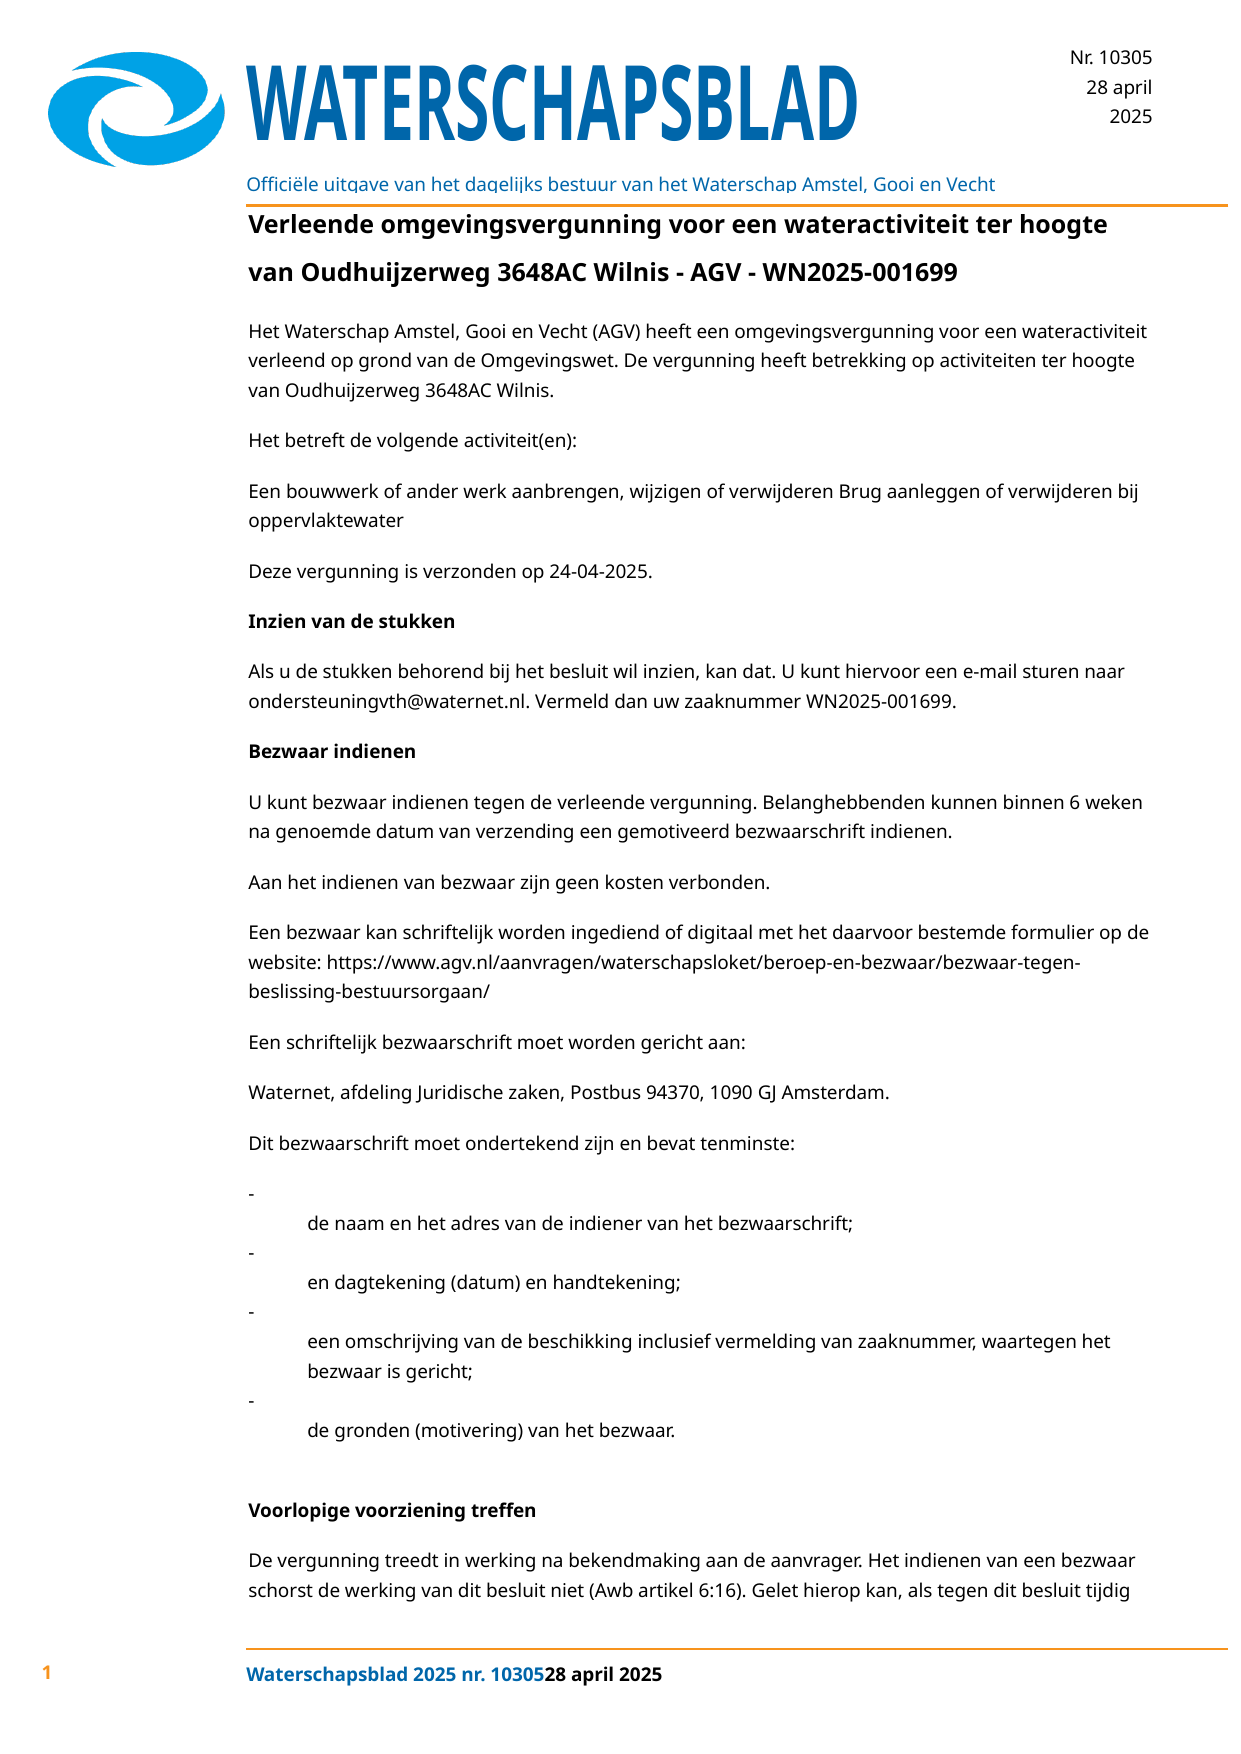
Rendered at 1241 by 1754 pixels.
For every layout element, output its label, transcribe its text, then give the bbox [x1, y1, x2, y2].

list en dagtekening (datum) en handtekening; [248, 1269, 1152, 1295]
text Inzien van de stukken [248, 608, 1152, 634]
list de naam en het adres van de indiener van het bezwaarschrift; [248, 1210, 1152, 1236]
picture [41, 47, 231, 172]
text Verleende omgevingsvergunning voor een wateractiviteit ter hoogte van Oudhuijzerweg 3648AC Wilnis - AGV - WN2025-001699 [248, 207, 1152, 288]
text Bezwaar indienen [248, 739, 1152, 764]
text Een schriftelijk bezwaarschrift moet worden gericht aan: [248, 1029, 1152, 1055]
text Het Waterschap Amstel, Gooi en Vecht (AGV) heeft een omgevingsvergunning voor een wateractiviteit verleend op grond van de Omgevingswet. De vergunning heeft betrekking op activiteiten ter hoogte van Oudhuijzerweg 3648AC Wilnis. [248, 318, 1152, 403]
text Aan het indienen van bezwaar zijn geen kosten verbonden. [248, 869, 1152, 895]
text Een bezwaar kan schriftelijk worden ingediend of digitaal met het daarvoor bestemde formulier op de website: https://www.agv.nl/aanvragen/waterschapsloket/beroep-en-bezwaar/bezwaar-tegen-beslissing-bestuursorgaan/ [248, 919, 1152, 1004]
list een omschrijving van de beschikking inclusief vermelding van zaaknummer, waartegen het bezwaar is gericht; [248, 1328, 1152, 1384]
list de gronden (motivering) van het bezwaar. [248, 1417, 1152, 1443]
text Voorlopige voorziening treffen [248, 1497, 1152, 1523]
text Een bouwwerk of ander werk aanbrengen, wijzigen of verwijderen Brug aanleggen of verwijderen bij oppervlaktewater [248, 478, 1152, 533]
text U kunt bezwaar indienen tegen de verleende vergunning. Belanghebbenden kunnen binnen 6 weken na genoemde datum van verzending een gemotiveerd bezwaarschrift indienen. [248, 789, 1152, 844]
text Dit bezwaarschrift moet ondertekend zijn en bevat tenminste: [248, 1130, 1152, 1156]
text Deze vergunning is verzonden op 24-04-2025. [248, 558, 1152, 584]
text Het betreft de volgende activiteit(en): [248, 427, 1152, 453]
text Als u de stukken behorend bij het besluit wil inzien, kan dat. U kunt hiervoor een e-mail sturen naar ondersteuningvth@waternet.nl. Vermeld dan uw zaaknummer WN2025-001699. [248, 659, 1152, 714]
text Waternet, afdeling Juridische zaken, Postbus 94370, 1090 GJ Amsterdam. [248, 1079, 1152, 1105]
text De vergunning treedt in werking na bekendmaking aan de aanvrager. Het indienen van een bezwaar schorst de werking van dit besluit niet (Awb artikel 6:16). Gelet hierop kan, als tegen dit besluit tijdig [248, 1547, 1152, 1603]
